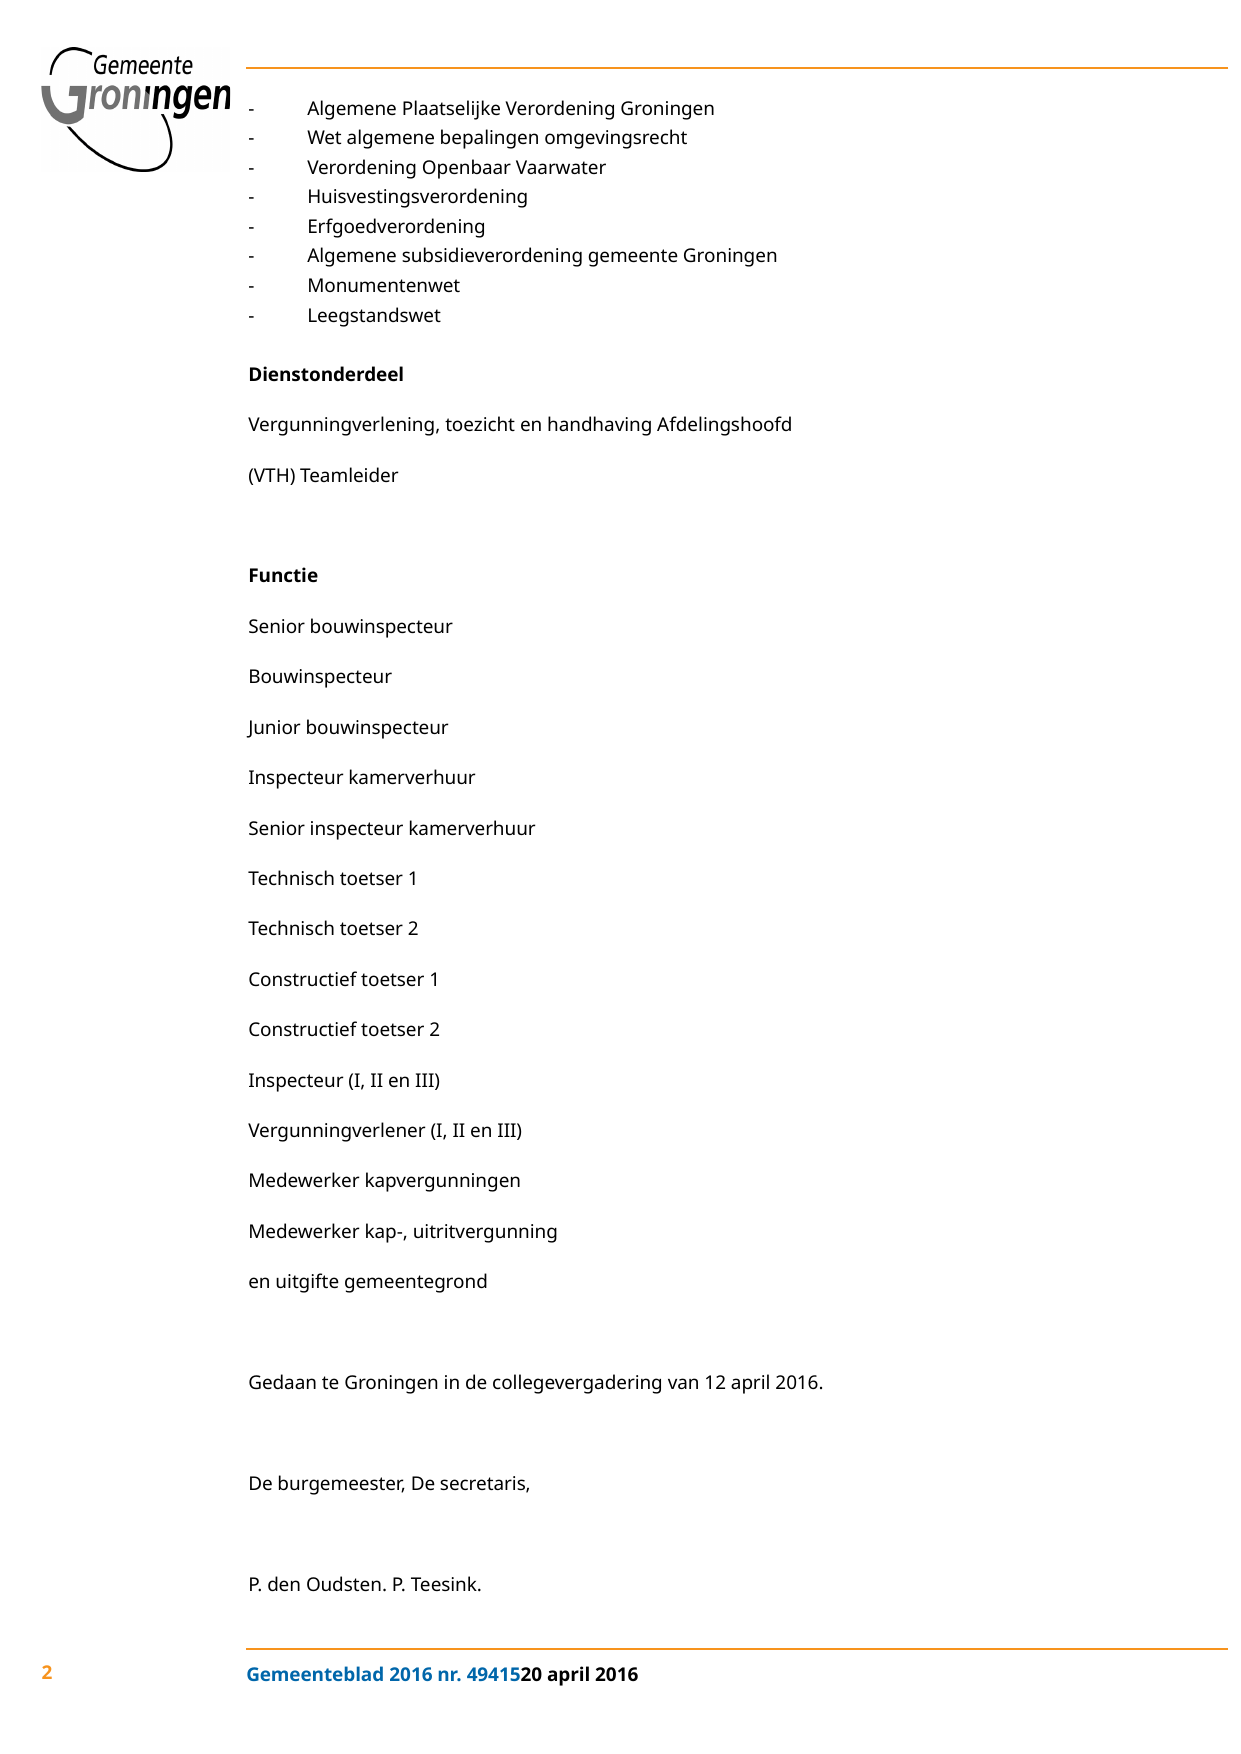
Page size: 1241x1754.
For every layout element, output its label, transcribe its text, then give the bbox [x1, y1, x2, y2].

text Medewerker kap-, uitritvergunning [248, 1218, 1152, 1244]
text Dienstonderdeel [248, 361, 1152, 387]
text Junior bouwinspecteur [248, 714, 1152, 740]
text Vergunningverlener (I, II en III) [248, 1117, 1152, 1143]
text Medewerker kapvergunningen [248, 1168, 1152, 1193]
list Erfgoedverordening [248, 213, 1152, 239]
text Gedaan te Groningen in de collegevergadering van 12 april 2016. [248, 1369, 1152, 1395]
text Vergunningverlening, toezicht en handhaving Afdelingshoofd [248, 411, 1152, 437]
list Huisvestingsverordening [248, 183, 1152, 209]
list Leegstandswet [248, 302, 1152, 328]
text en uitgifte gemeentegrond [248, 1268, 1152, 1294]
text Functie [248, 563, 1152, 588]
text Inspecteur kamerverhuur [248, 764, 1152, 790]
list Monumentenwet [248, 272, 1152, 298]
text Constructief toetser 1 [248, 966, 1152, 992]
text Constructief toetser 2 [248, 1016, 1152, 1042]
text Technisch toetser 1 [248, 865, 1152, 891]
text (VTH) Teamleider [248, 462, 1152, 488]
text Inspecteur (I, II en III) [248, 1067, 1152, 1093]
text Technisch toetser 2 [248, 916, 1152, 941]
list Algemene Plaatselijke Verordening Groningen [248, 95, 1152, 121]
text Senior bouwinspecteur [248, 613, 1152, 639]
text Bouwinspecteur [248, 663, 1152, 689]
text De burgemeester, De secretaris, [248, 1470, 1152, 1496]
list Wet algemene bepalingen omgevingsrecht [248, 124, 1152, 150]
list Algemene subsidieverordening gemeente Groningen [248, 243, 1152, 268]
text P. den Oudsten. P. Teesink. [248, 1571, 1152, 1597]
list Verordening Openbaar Vaarwater [248, 154, 1152, 180]
text Senior inspecteur kamerverhuur [248, 815, 1152, 841]
picture [41, 47, 231, 172]
